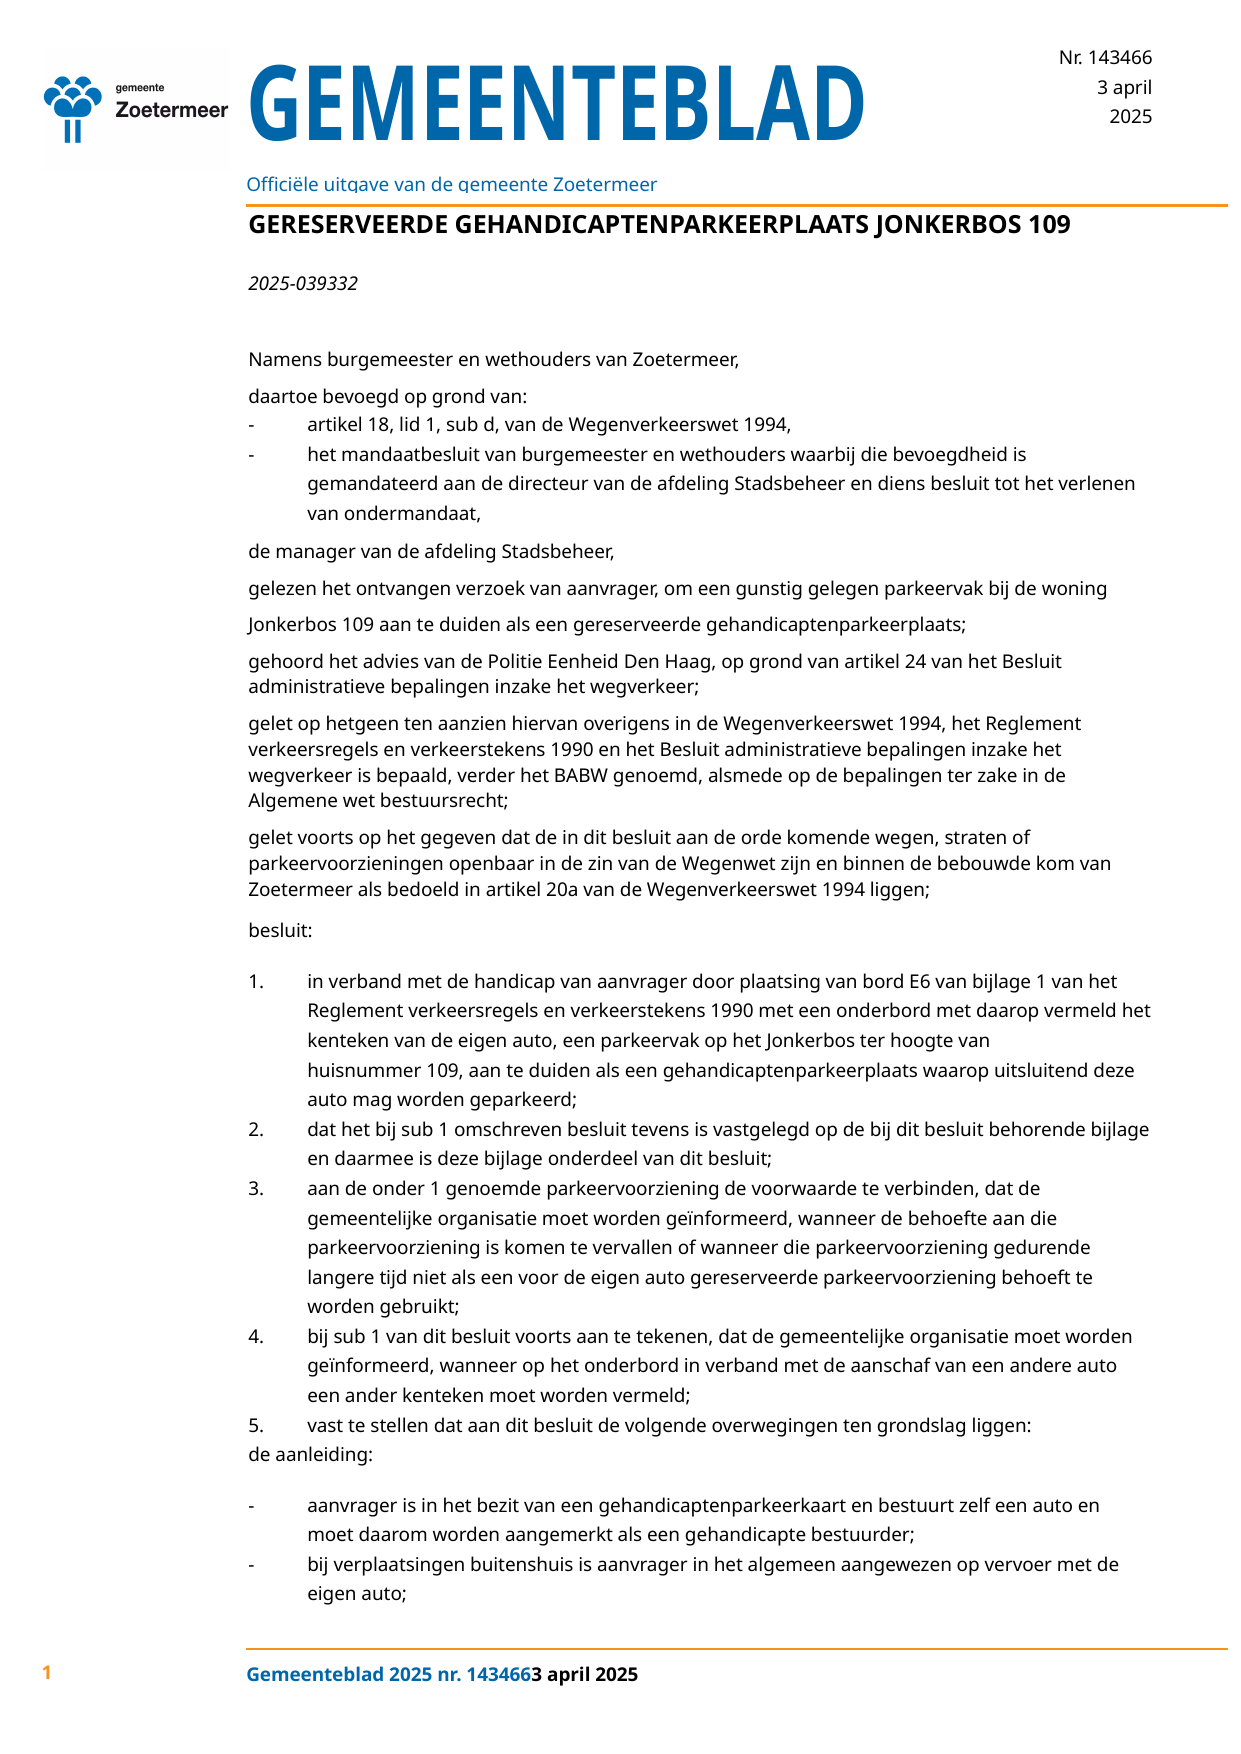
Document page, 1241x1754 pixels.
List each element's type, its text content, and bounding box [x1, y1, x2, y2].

text gelet op hetgeen ten aanzien hiervan overigens in de Wegenverkeerswet 1994, het Reglement verkeersregels en verkeerstekens 1990 en het Besluit administratieve bepalingen inzake het wegverkeer is bepaald, verder het BABW genoemd, alsmede op de bepalingen ter zake in de Algemene wet bestuursrecht; [248, 710, 1152, 813]
list vast te stellen dat aan dit besluit de volgende overwegingen ten grondslag liggen: [248, 1412, 1152, 1438]
list bij sub 1 van dit besluit voorts aan te tekenen, dat de gemeentelijke organisatie moet worden geïnformeerd, wanneer op het onderbord in verband met de aanschaf van een andere auto een ander kenteken moet worden vermeld; [248, 1323, 1152, 1408]
text daartoe bevoegd op grond van: [248, 383, 1152, 409]
text besluit: [248, 918, 1152, 943]
text Jonkerbos 109 aan te duiden als een gereserveerde gehandicaptenparkeerplaats; [248, 611, 1152, 637]
text 2025-039332 [248, 270, 1152, 296]
list bij verplaatsingen buitenshuis is aanvrager in het algemeen aangewezen op vervoer met de eigen auto; [248, 1551, 1152, 1606]
list het mandaatbesluit van burgemeester en wethouders waarbij die bevoegdheid is gemandateerd aan de directeur van de afdeling Stadsbeheer en diens besluit tot het verlenen van ondermandaat, [248, 441, 1152, 526]
list aanvrager is in het bezit van een gehandicaptenparkeerkaart en bestuurt zelf een auto en moet daarom worden aangemerkt als een gehandicapte bestuurder; [248, 1492, 1152, 1547]
list artikel 18, lid 1, sub d, van de Wegenverkeerswet 1994, [248, 411, 1152, 437]
text de aanleiding: [248, 1441, 1152, 1467]
picture [41, 47, 231, 172]
list dat het bij sub 1 omschreven besluit tevens is vastgelegd op de bij dit besluit behorende bijlage en daarmee is deze bijlage onderdeel van dit besluit; [248, 1116, 1152, 1171]
list in verband met de handicap van aanvrager door plaatsing van bord E6 van bijlage 1 van het Reglement verkeersregels en verkeerstekens 1990 met een onderbord met daarop vermeld het kenteken van de eigen auto, een parkeervak op het Jonkerbos ter hoogte van huisnummer 109, aan te duiden als een gehandicaptenparkeerplaats waarop uitsluitend deze auto mag worden geparkeerd; [248, 968, 1152, 1112]
text gelet voorts op het gegeven dat de in dit besluit aan de orde komende wegen, straten of parkeervoorzieningen openbaar in de zin van de Wegenwet zijn en binnen de bebouwde kom van Zoetermeer als bedoeld in artikel 20a van de Wegenverkeerswet 1994 liggen; [248, 824, 1152, 901]
text GERESERVEERDE GEHANDICAPTENPARKEERPLAATS JONKERBOS 109 [248, 207, 1152, 241]
text gehoord het advies van de Politie Eenheid Den Haag, op grond van artikel 24 van het Besluit administratieve bepalingen inzake het wegverkeer; [248, 648, 1152, 699]
text gelezen het ontvangen verzoek van aanvrager, om een gunstig gelegen parkeervak bij de woning [248, 575, 1152, 600]
list aan de onder 1 genoemde parkeervoorziening de voorwaarde te verbinden, dat de gemeentelijke organisatie moet worden geïnformeerd, wanneer de behoefte aan die parkeervoorziening is komen te vervallen of wanneer die parkeervoorziening gedurende langere tijd niet als een voor de eigen auto gereserveerde parkeervoorziening behoeft te worden gebruikt; [248, 1175, 1152, 1319]
text de manager van de afdeling Stadsbeheer, [248, 538, 1152, 564]
text Namens burgemeester en wethouders van Zoetermeer, [248, 346, 1152, 372]
